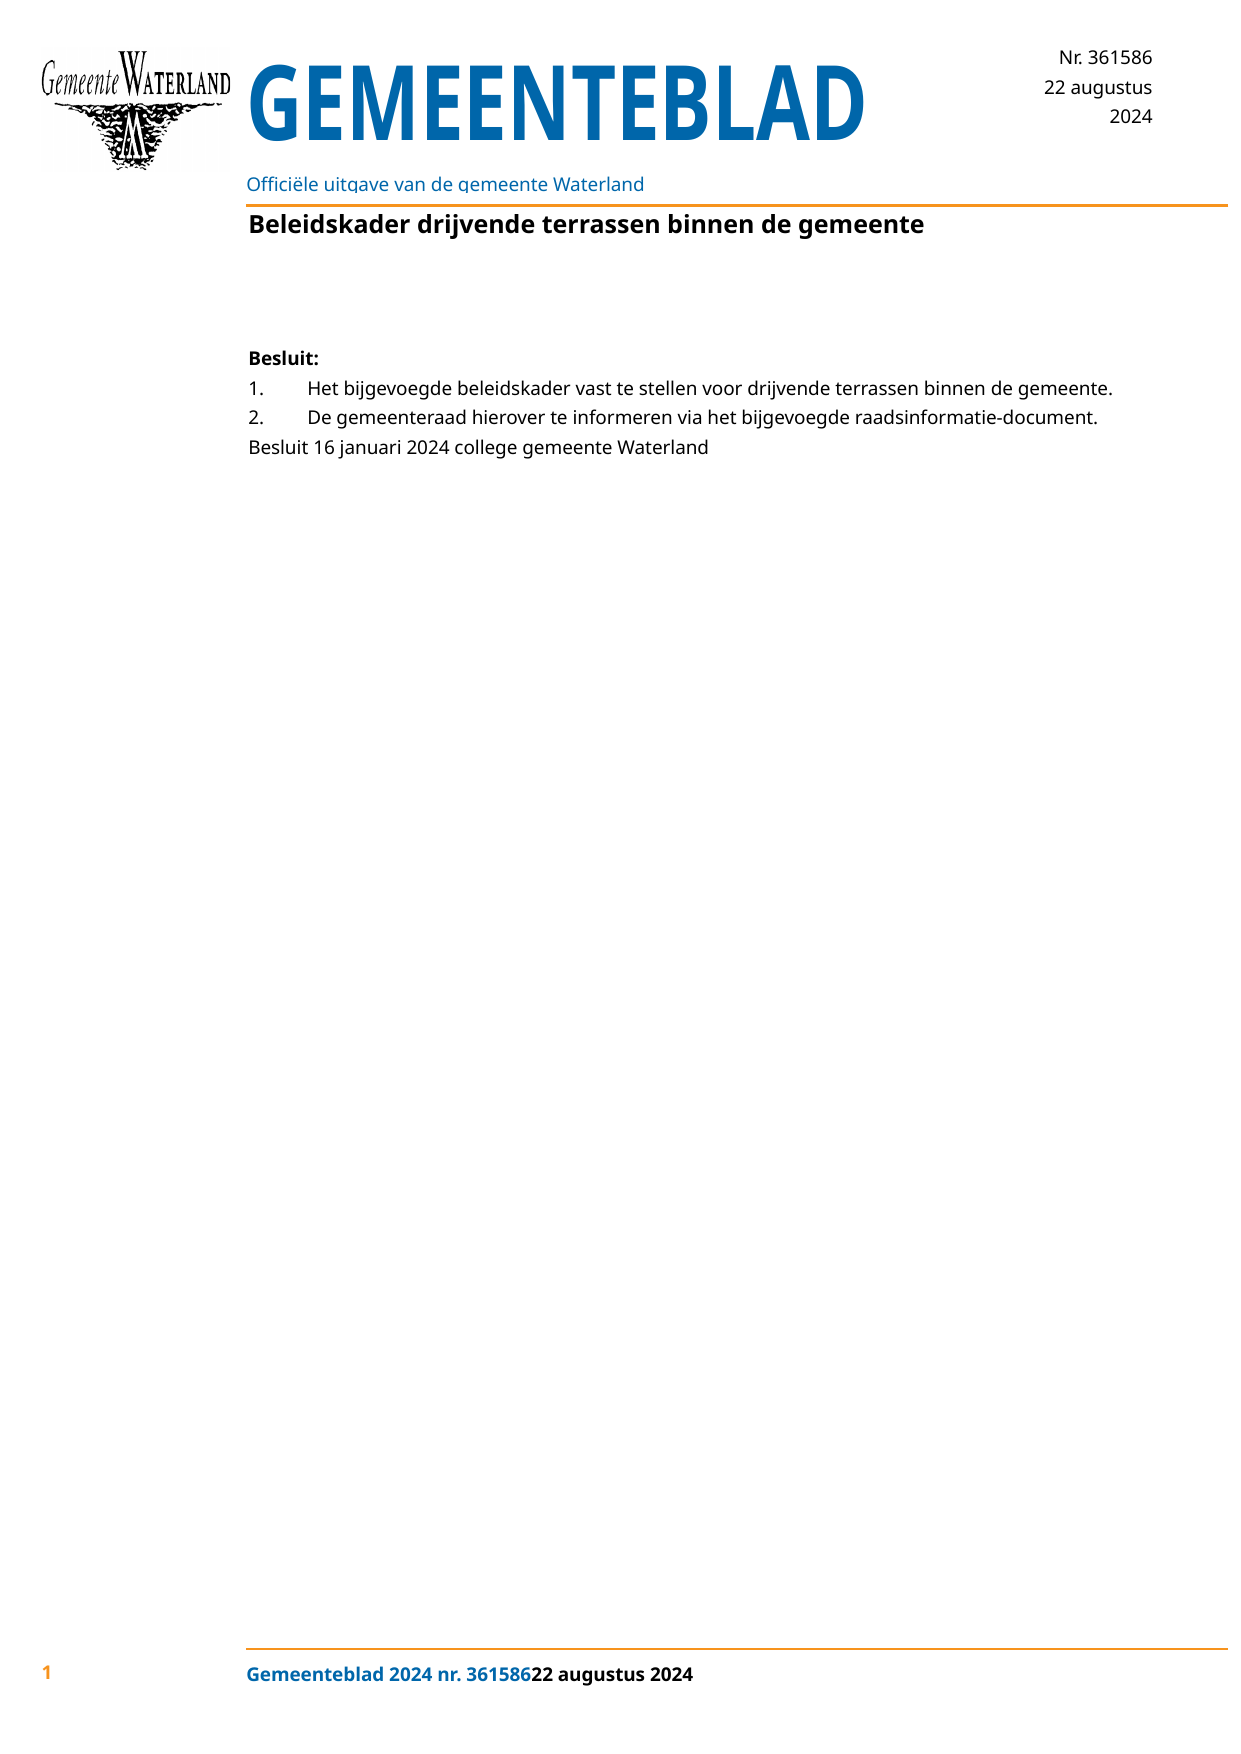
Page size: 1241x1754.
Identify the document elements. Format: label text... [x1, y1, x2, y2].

text Besluit: [248, 345, 1152, 371]
list Het bijgevoegde beleidskader vast te stellen voor drijvende terrassen binnen de gemeente. [248, 375, 1152, 401]
text Beleidskader drijvende terrassen binnen de gemeente [248, 207, 1152, 241]
picture [41, 47, 231, 172]
list De gemeenteraad hierover te informeren via het bijgevoegde raadsinformatie-document. [248, 404, 1152, 430]
text Besluit 16 januari 2024 college gemeente Waterland [248, 434, 1152, 460]
